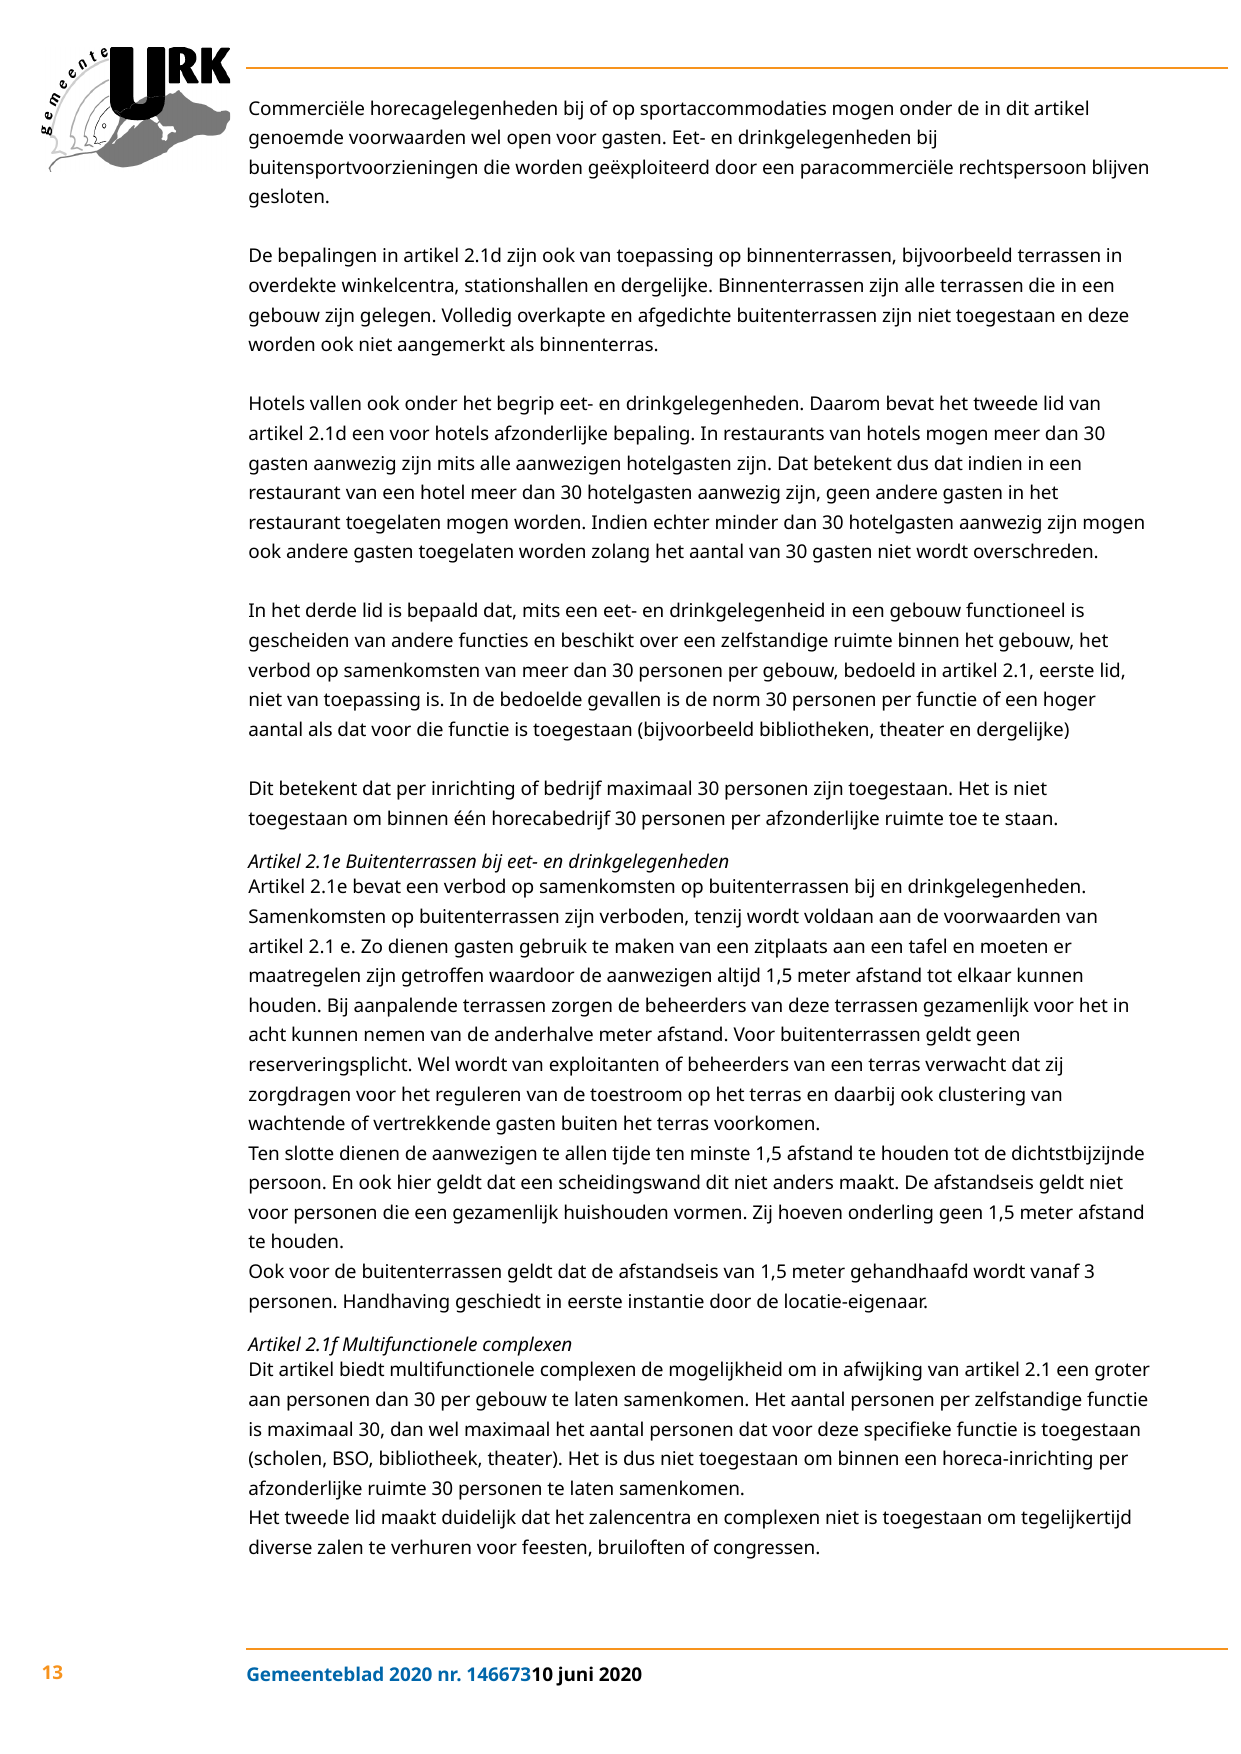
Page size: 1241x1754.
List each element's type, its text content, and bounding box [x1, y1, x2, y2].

text Het tweede lid maakt duidelijk dat het zalencentra en complexen niet is toegestaan om tegelijkertijd diverse zalen te verhuren voor feesten, bruiloften of congressen. [248, 1504, 1152, 1560]
text Ook voor de buitenterrassen geldt dat de afstandseis van 1,5 meter gehandhaafd wordt vanaf 3 personen. Handhaving geschiedt in eerste instantie door de locatie-eigenaar. [248, 1258, 1152, 1313]
text De bepalingen in artikel 2.1d zijn ook van toepassing op binnenterrassen, bijvoorbeeld terrassen in overdekte winkelcentra, stationshallen en dergelijke. Binnenterrassen zijn alle terrassen die in een gebouw zijn gelegen. Volledig overkapte en afgedichte buitenterrassen zijn niet toegestaan en deze worden ook niet aangemerkt als binnenterras. [248, 243, 1152, 357]
text Artikel 2.1f Multifunctionele complexen [248, 1331, 1152, 1357]
text Ten slotte dienen de aanwezigen te allen tijde ten minste 1,5 afstand te houden tot de dichtstbijzijnde persoon. En ook hier geldt dat een scheidingswand dit niet anders maakt. De afstandseis geldt niet voor personen die een gezamenlijk huishouden vormen. Zij hoeven onderling geen 1,5 meter afstand te houden. [248, 1140, 1152, 1254]
text In het derde lid is bepaald dat, mits een eet- en drinkgelegenheid in een gebouw functioneel is gescheiden van andere functies en beschikt over een zelfstandige ruimte binnen het gebouw, het verbod op samenkomsten van meer dan 30 personen per gebouw, bedoeld in artikel 2.1, eerste lid, niet van toepassing is. In de bedoelde gevallen is de norm 30 personen per functie of een hoger aantal als dat voor die functie is toegestaan (bijvoorbeeld bibliotheken, theater en dergelijke) [248, 598, 1152, 742]
text Dit betekent dat per inrichting of bedrijf maximaal 30 personen zijn toegestaan. Het is niet toegestaan om binnen één horecabedrijf 30 personen per afzonderlijke ruimte toe te staan. [248, 775, 1152, 831]
text Hotels vallen ook onder het begrip eet- en drinkgelegenheden. Daarom bevat het tweede lid van artikel 2.1d een voor hotels afzonderlijke bepaling. In restaurants van hotels mogen meer dan 30 gasten aanwezig zijn mits alle aanwezigen hotelgasten zijn. Dat betekent dus dat indien in een restaurant van een hotel meer dan 30 hotelgasten aanwezig zijn, geen andere gasten in het restaurant toegelaten mogen worden. Indien echter minder dan 30 hotelgasten aanwezig zijn mogen ook andere gasten toegelaten worden zolang het aantal van 30 gasten niet wordt overschreden. [248, 391, 1152, 564]
text Dit artikel biedt multifunctionele complexen de mogelijkheid om in afwijking van artikel 2.1 een groter aan personen dan 30 per gebouw te laten samenkomen. Het aantal personen per zelfstandige functie is maximaal 30, dan wel maximaal het aantal personen dat voor deze specifieke functie is toegestaan (scholen, BSO, bibliotheek, theater). Het is dus niet toegestaan om binnen een horeca-inrichting per afzonderlijke ruimte 30 personen te laten samenkomen. [248, 1357, 1152, 1501]
text Commerciële horecagelegenheden bij of op sportaccommodaties mogen onder de in dit artikel genoemde voorwaarden wel open voor gasten. Eet- en drinkgelegenheden bij buitensportvoorzieningen die worden geëxploiteerd door een paracommerciële rechtspersoon blijven gesloten. [248, 95, 1152, 209]
picture [41, 47, 231, 172]
text Artikel 2.1e Buitenterrassen bij eet- en drinkgelegenheden [248, 848, 1152, 874]
text Artikel 2.1e bevat een verbod op samenkomsten op buitenterrassen bij en drinkgelegenheden. Samenkomsten op buitenterrassen zijn verboden, tenzij wordt voldaan aan de voorwaarden van artikel 2.1 e. Zo dienen gasten gebruik te maken van een zitplaats aan een tafel en moeten er maatregelen zijn getroffen waardoor de aanwezigen altijd 1,5 meter afstand tot elkaar kunnen houden. Bij aanpalende terrassen zorgen de beheerders van deze terrassen gezamenlijk voor het in acht kunnen nemen van de anderhalve meter afstand. Voor buitenterrassen geldt geen reserveringsplicht. Wel wordt van exploitanten of beheerders van een terras verwacht dat zij zorgdragen voor het reguleren van de toestroom op het terras en daarbij ook clustering van wachtende of vertrekkende gasten buiten het terras voorkomen. [248, 874, 1152, 1136]
